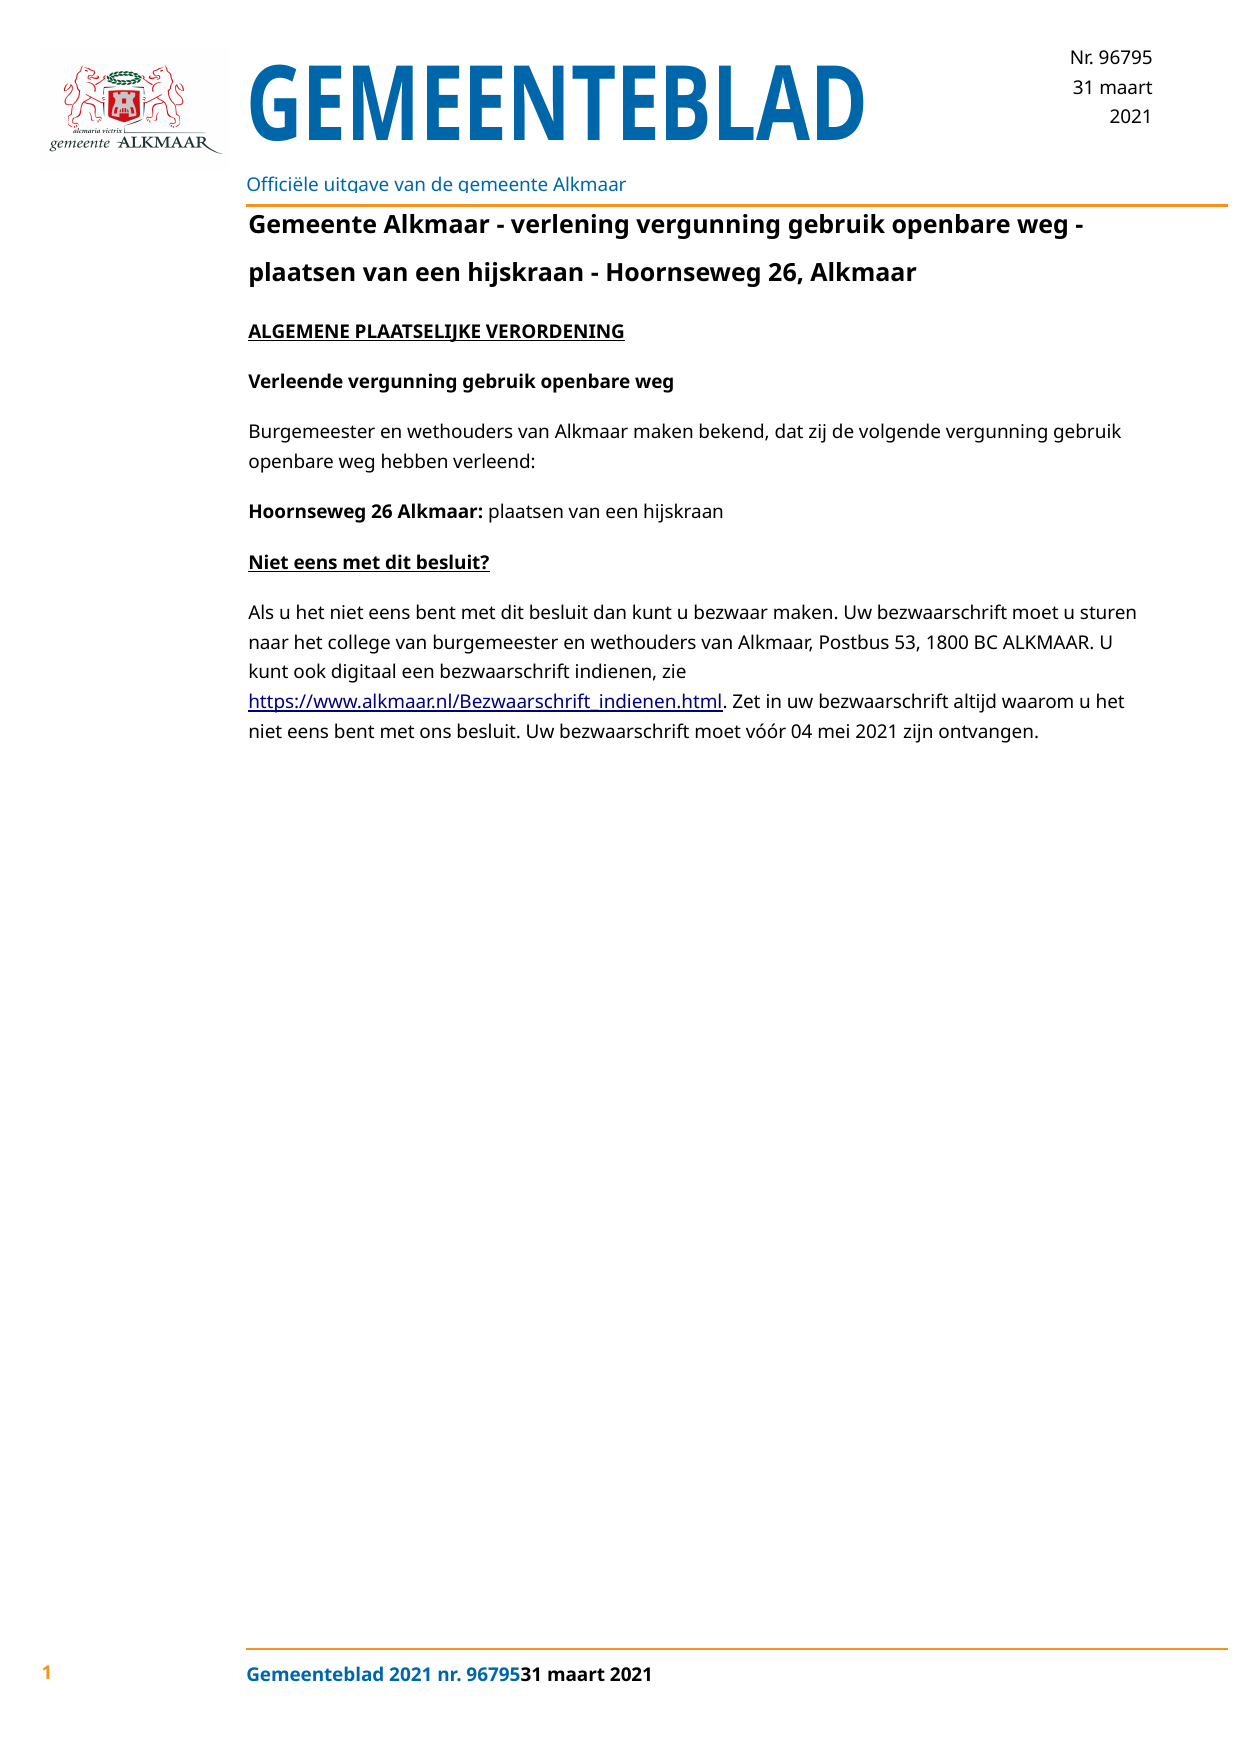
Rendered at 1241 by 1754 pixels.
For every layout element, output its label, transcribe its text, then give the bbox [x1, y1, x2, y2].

picture [41, 47, 231, 172]
text Burgemeester en wethouders van Alkmaar maken bekend, dat zij de volgende vergunning gebruik openbare weg hebben verleend: [248, 419, 1152, 474]
text ALGEMENE PLAATSELIJKE VERORDENING [248, 318, 1152, 344]
text Niet eens met dit besluit? [248, 549, 1152, 575]
text Verleende vergunning gebruik openbare weg [248, 368, 1152, 394]
text Als u het niet eens bent met dit besluit dan kunt u bezwaar maken. Uw bezwaarschrift moet u sturen naar het college van burgemeester en wethouders van Alkmaar, Postbus 53, 1800 BC ALKMAAR. U kunt ook digitaal een bezwaarschrift indienen, zie https://www.alkmaar.nl/Bezwaarschrift_indienen.html. Zet in uw bezwaarschrift altijd waarom u het niet eens bent met ons besluit. Uw bezwaarschrift moet vóór 04 mei 2021 zijn ontvangen. [248, 599, 1152, 744]
text Hoornseweg 26 Alkmaar: plaatsen van een hijskraan [248, 499, 1152, 524]
text Gemeente Alkmaar - verlening vergunning gebruik openbare weg - plaatsen van een hijskraan - Hoornseweg 26, Alkmaar [248, 207, 1152, 288]
